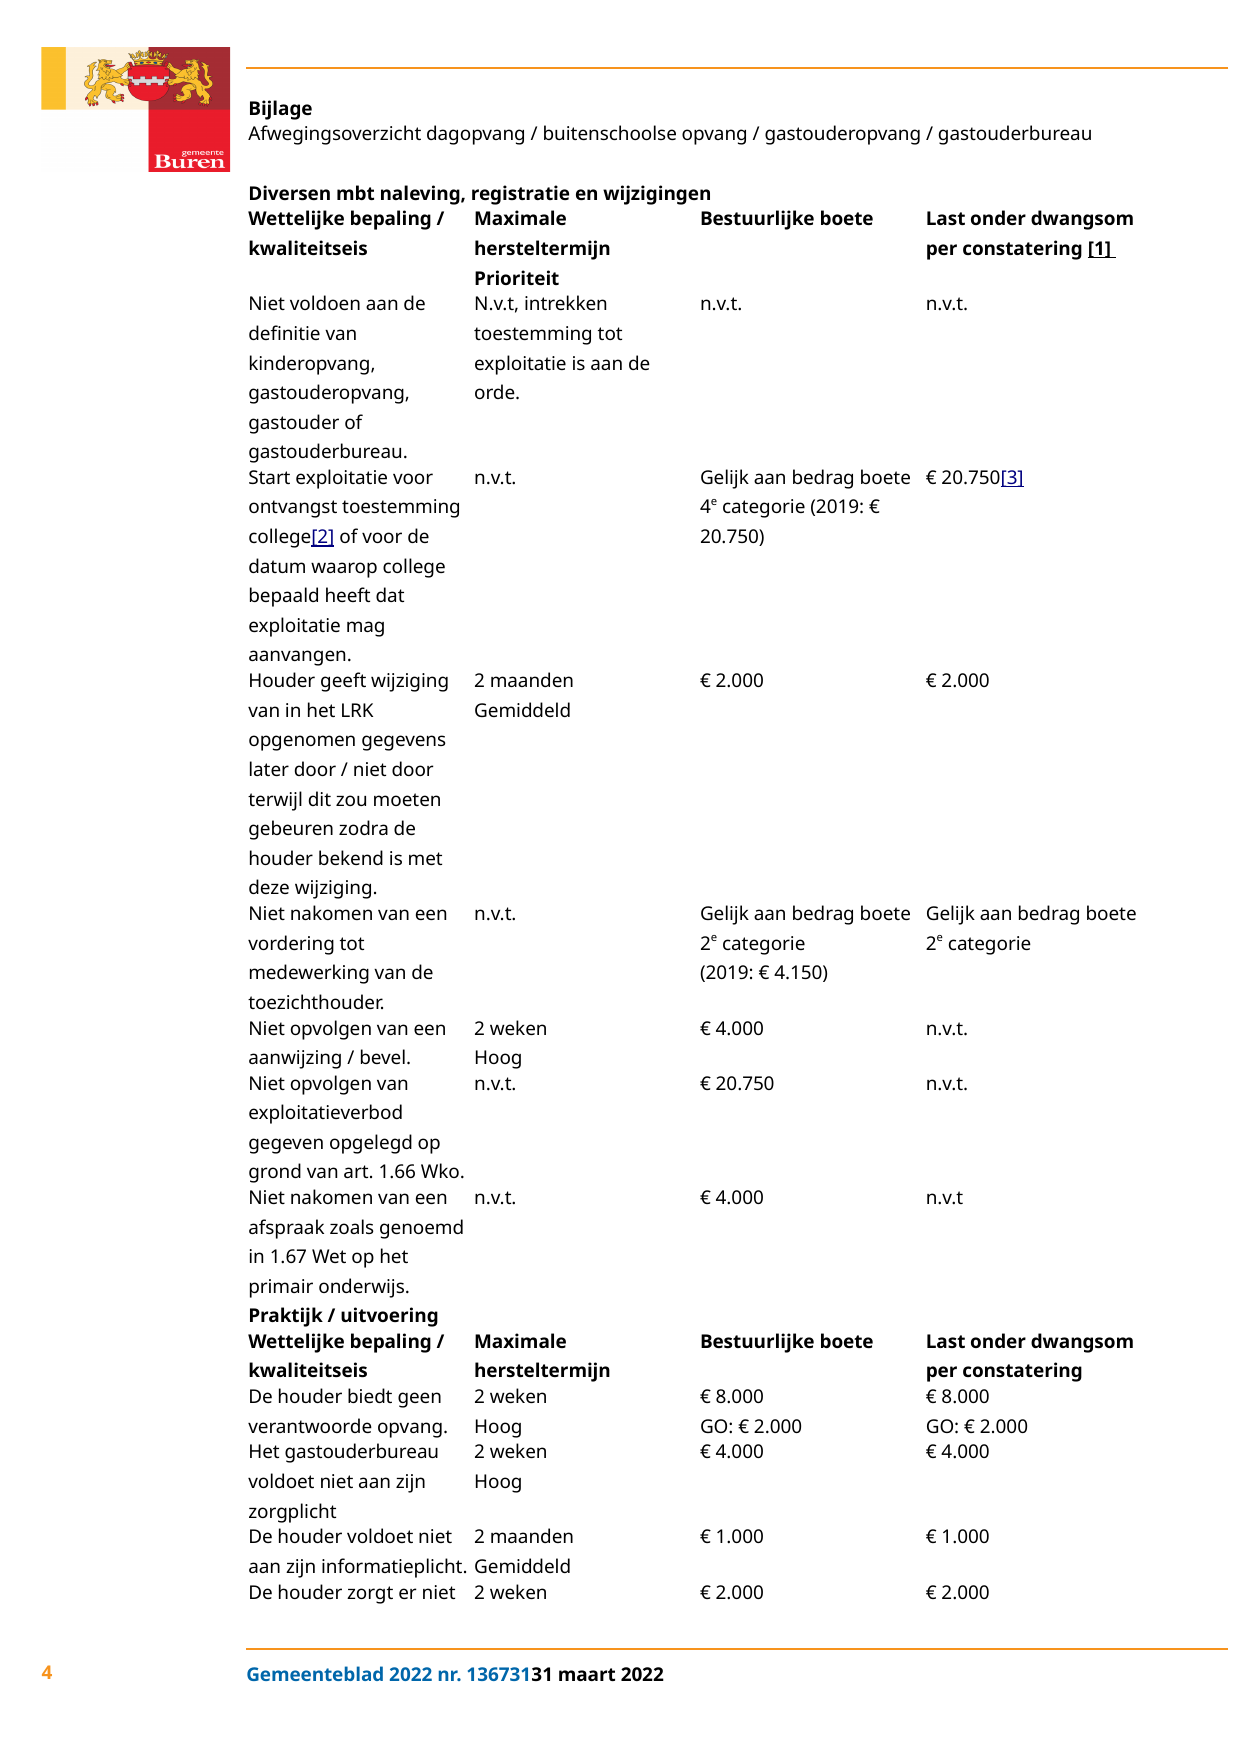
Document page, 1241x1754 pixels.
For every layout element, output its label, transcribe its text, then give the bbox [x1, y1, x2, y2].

table_cell € 2.000 [926, 1579, 1152, 1604]
table_cell 2 weken Hoog [474, 1439, 700, 1523]
table_header [926, 1302, 1152, 1328]
table_cell Niet nakomen van een afspraak zoals genoemd in 1.67 Wet op het primair onderwijs. [248, 1185, 474, 1299]
table_cell € 20.750[3] [926, 464, 1152, 667]
table_cell € 2.000 [700, 1579, 926, 1604]
table_cell N.v.t, intrekken toestemming tot exploitatie is aan de orde. [474, 291, 700, 464]
table_cell Wettelijke bepaling / kwaliteitseis [248, 1328, 474, 1383]
table_cell Het gastouderbureau voldoet niet aan zijn zorgplicht [248, 1439, 474, 1523]
table_cell De houder biedt geen verantwoorde opvang. [248, 1383, 474, 1439]
table_cell Start exploitatie voor ontvangst toestemming college[2] of voor de datum waarop college bepaald heeft dat exploitatie mag aanvangen. [248, 464, 474, 667]
text Bijlage [248, 95, 1152, 121]
table_cell € 2.000 [700, 668, 926, 900]
table_cell € 4.000 [700, 1439, 926, 1523]
table_cell De houder zorgt er niet [248, 1579, 474, 1604]
table_cell n.v.t. [474, 900, 700, 1015]
table_cell € 8.000 GO: € 2.000 [700, 1383, 926, 1439]
table_header [474, 1302, 700, 1328]
table_cell € 2.000 [926, 668, 1152, 900]
table_cell n.v.t. [926, 291, 1152, 464]
table_cell Bestuurlijke boete [700, 206, 926, 291]
table_cell n.v.t [926, 1185, 1152, 1299]
table_cell 2 weken Hoog [474, 1383, 700, 1439]
table_cell n.v.t. [700, 291, 926, 464]
table_cell 2 weken [474, 1579, 700, 1604]
table_cell n.v.t. [926, 1015, 1152, 1070]
table_cell € 1.000 [926, 1524, 1152, 1579]
table_cell Niet voldoen aan de definitie van kinderopvang, gastouderopvang, gastouder of gastouderbureau. [248, 291, 474, 464]
text Afwegingsoverzicht dagopvang / buitenschoolse opvang / gastouderopvang / gastouderbureau [248, 121, 1152, 146]
table_cell 2 maanden Gemiddeld [474, 1524, 700, 1579]
table_cell Last onder dwangsom per constatering [1] [926, 206, 1152, 291]
table_cell De houder voldoet niet aan zijn informatieplicht. [248, 1524, 474, 1579]
table_cell € 4.000 [700, 1185, 926, 1299]
table_cell € 4.000 [926, 1439, 1152, 1523]
table_cell Maximale hersteltermijn [474, 1328, 700, 1383]
table_cell n.v.t. [926, 1070, 1152, 1184]
table_cell € 20.750 [700, 1070, 926, 1184]
table_cell Niet nakomen van een vordering tot medewerking van de toezichthouder. [248, 900, 474, 1015]
table_cell n.v.t. [474, 464, 700, 667]
table_cell Houder geeft wijziging van in het LRK opgenomen gegevens later door / niet door terwijl dit zou moeten gebeuren zodra de houder bekend is met deze wijziging. [248, 668, 474, 900]
table_cell Niet opvolgen van een aanwijzing / bevel. [248, 1015, 474, 1070]
table_cell € 8.000 GO: € 2.000 [926, 1383, 1152, 1439]
table_cell Gelijk aan bedrag boete 2e categorie [926, 900, 1152, 1015]
table_cell 2 weken Hoog [474, 1015, 700, 1070]
picture [41, 47, 231, 172]
table_cell Gelijk aan bedrag boete 4e categorie (2019: € 20.750) [700, 464, 926, 667]
table_cell 2 maanden Gemiddeld [474, 668, 700, 900]
table_cell n.v.t. [474, 1070, 700, 1184]
table_cell Maximale hersteltermijn Prioriteit [474, 206, 700, 291]
table_cell € 1.000 [700, 1524, 926, 1579]
table_cell Bestuurlijke boete [700, 1328, 926, 1383]
table_cell € 4.000 [700, 1015, 926, 1070]
table_cell Wettelijke bepaling / kwaliteitseis [248, 206, 474, 291]
table_header [700, 1302, 926, 1328]
table_header Diversen mbt naleving, registratie en wijzigingen [248, 180, 1152, 206]
table_header Praktijk / uitvoering [248, 1302, 474, 1328]
table_cell n.v.t. [474, 1185, 700, 1299]
table_cell Gelijk aan bedrag boete 2e categorie (2019: € 4.150) [700, 900, 926, 1015]
table_cell Niet opvolgen van exploitatieverbod gegeven opgelegd op grond van art. 1.66 Wko. [248, 1070, 474, 1184]
table_cell Last onder dwangsom per constatering [926, 1328, 1152, 1383]
